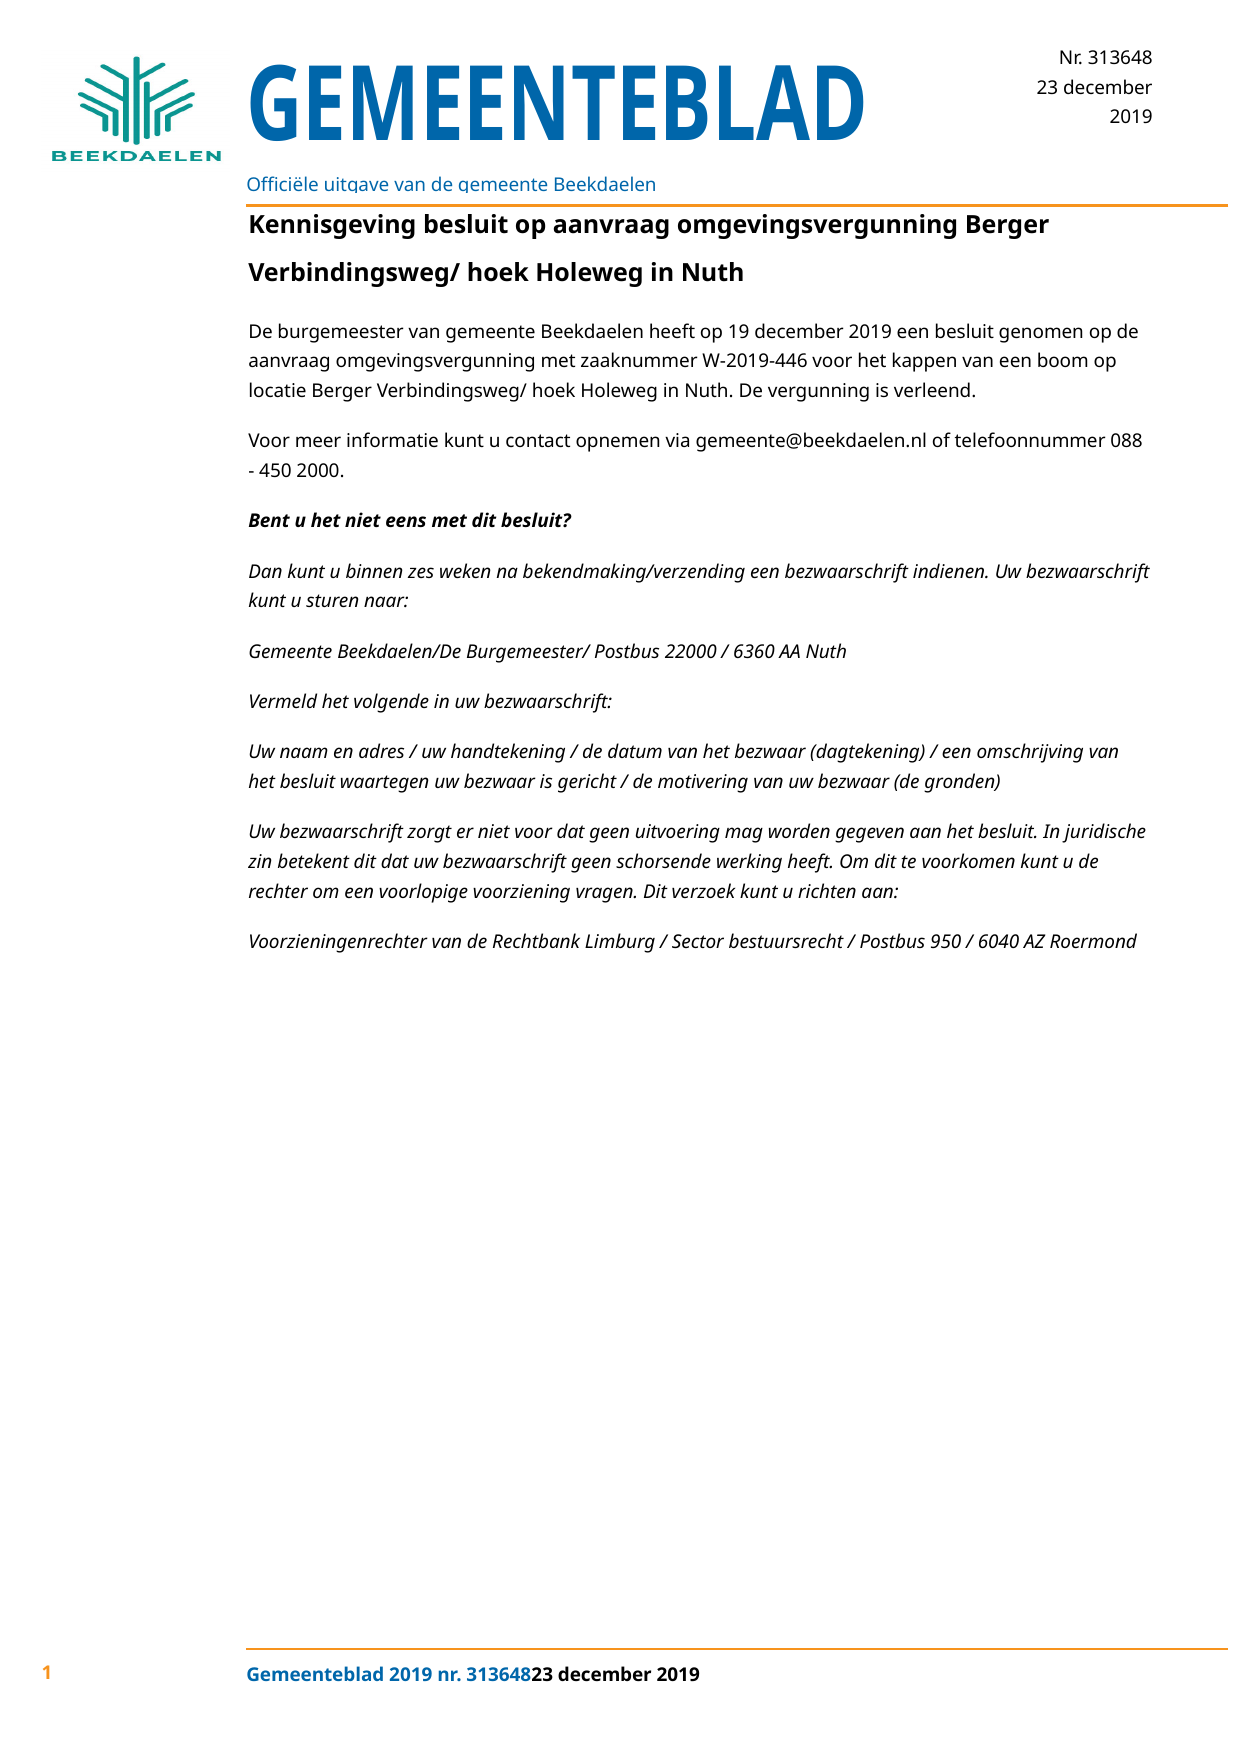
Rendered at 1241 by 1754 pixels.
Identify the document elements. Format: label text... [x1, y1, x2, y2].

text Voorzieningenrechter van de Rechtbank Limburg / Sector bestuursrecht / Postbus 950 / 6040 AZ Roermond [248, 928, 1152, 954]
text Gemeente Beekdaelen/De Burgemeester/ Postbus 22000 / 6360 AA Nuth [248, 638, 1152, 664]
text Kennisgeving besluit op aanvraag omgevingsvergunning Berger Verbindingsweg/ hoek Holeweg in Nuth [248, 207, 1152, 288]
text Voor meer informatie kunt u contact opnemen via gemeente@beekdaelen.nl of telefoonnummer 088 - 450 2000. [248, 427, 1152, 483]
text De burgemeester van gemeente Beekdaelen heeft op 19 december 2019 een besluit genomen op de aanvraag omgevingsvergunning met zaaknummer W-2019-446 voor het kappen van een boom op locatie Berger Verbindingsweg/ hoek Holeweg in Nuth. De vergunning is verleend. [248, 318, 1152, 403]
text Vermeld het volgende in uw bezwaarschrift: [248, 688, 1152, 714]
text Bent u het niet eens met dit besluit? [248, 507, 1152, 533]
picture [41, 47, 231, 172]
text Uw bezwaarschrift zorgt er niet voor dat geen uitvoering mag worden gegeven aan het besluit. In juridische zin betekent dit dat uw bezwaarschrift geen schorsende werking heeft. Om dit te voorkomen kunt u de rechter om een voorlopige voorziening vragen. Dit verzoek kunt u richten aan: [248, 819, 1152, 904]
text Dan kunt u binnen zes weken na bekendmaking/verzending een bezwaarschrift indienen. Uw bezwaarschrift kunt u sturen naar: [248, 558, 1152, 613]
text Uw naam en adres / uw handtekening / de datum van het bezwaar (dagtekening) / een omschrijving van het besluit waartegen uw bezwaar is gericht / de motivering van uw bezwaar (de gronden) [248, 739, 1152, 794]
